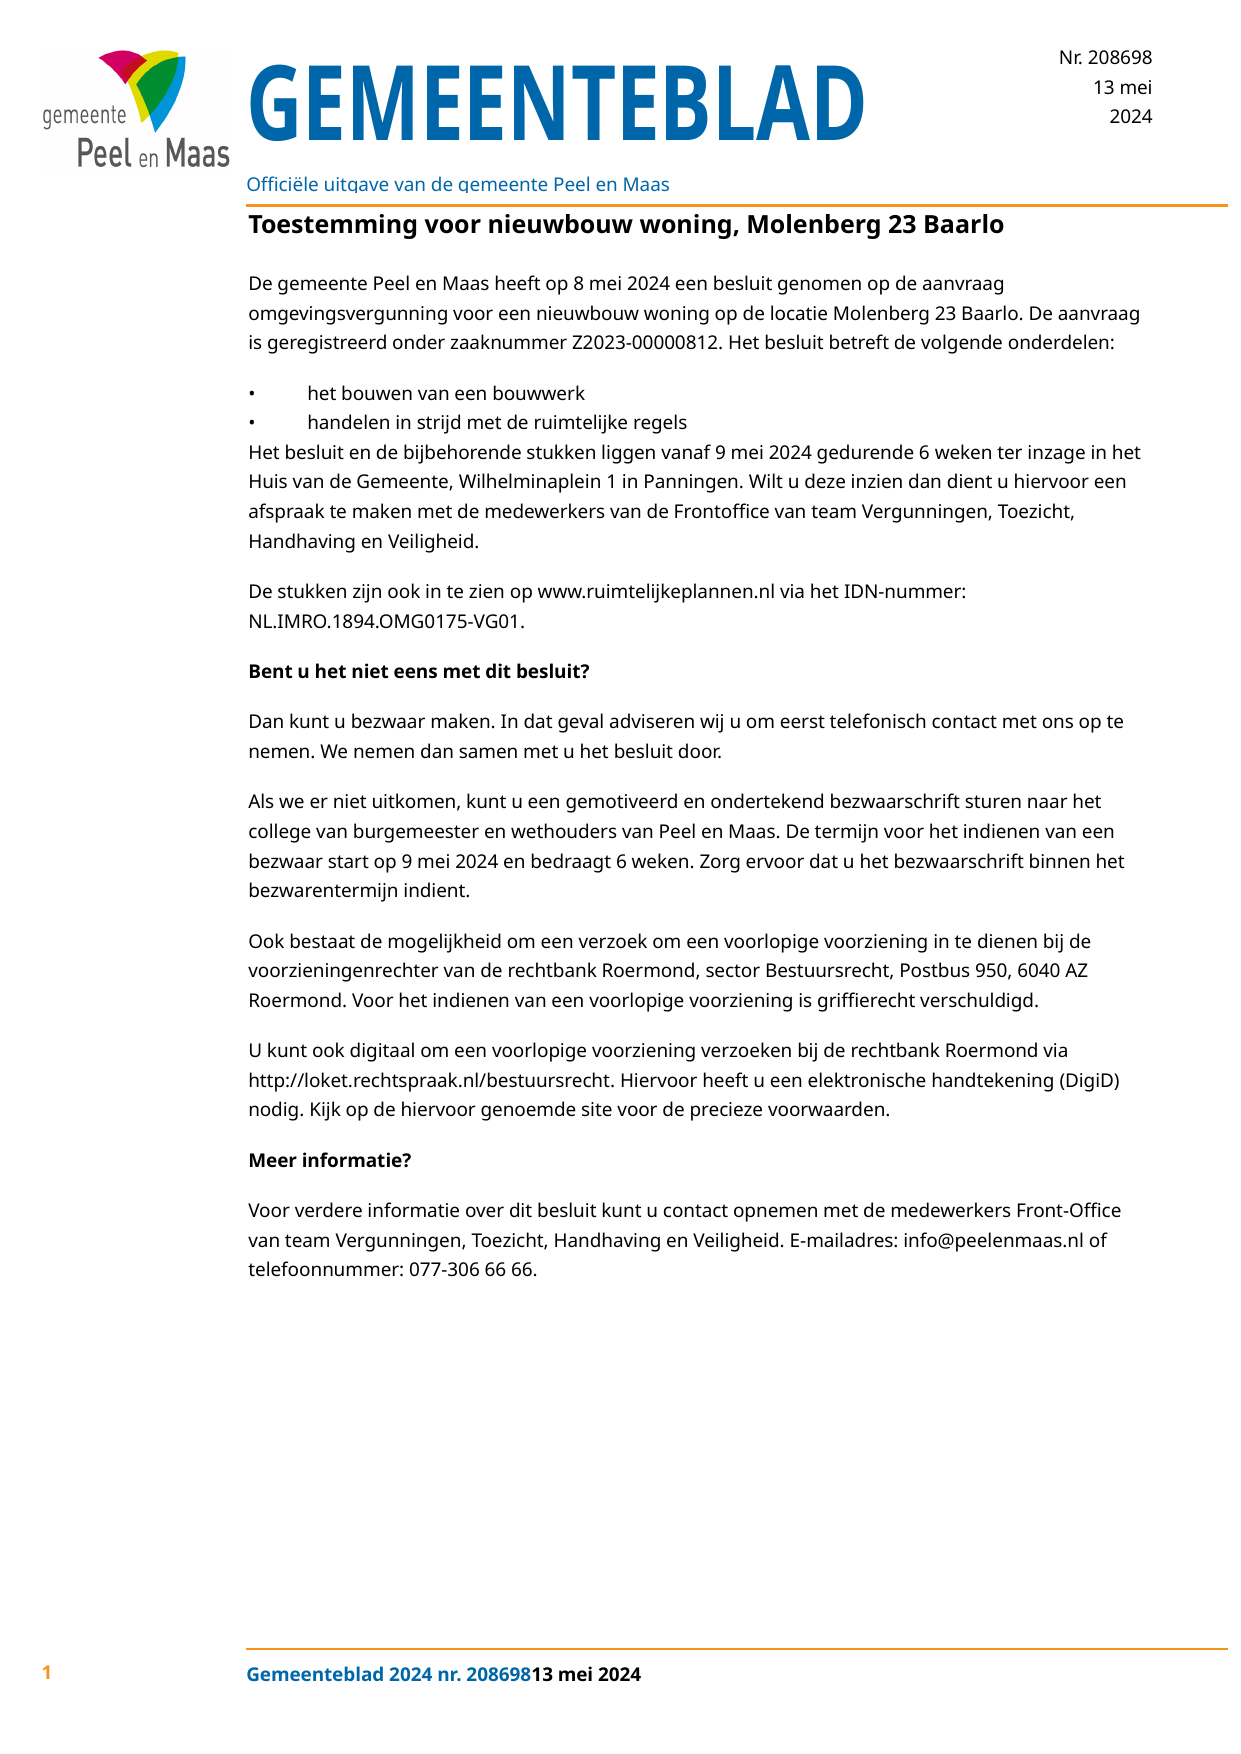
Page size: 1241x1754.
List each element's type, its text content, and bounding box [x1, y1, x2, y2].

list het bouwen van een bouwwerk [248, 380, 1152, 406]
text Voor verdere informatie over dit besluit kunt u contact opnemen met de medewerkers Front-Office van team Vergunningen, Toezicht, Handhaving en Veiligheid. E-mailadres: info@peelenmaas.nl of telefoonnummer: 077-306 66 66. [248, 1197, 1152, 1282]
text Als we er niet uitkomen, kunt u een gemotiveerd en ondertekend bezwaarschrift sturen naar het college van burgemeester en wethouders van Peel en Maas. De termijn voor het indienen van een bezwaar start op 9 mei 2024 en bedraagt 6 weken. Zorg ervoor dat u het bezwaarschrift binnen het bezwarentermijn indient. [248, 789, 1152, 903]
text De gemeente Peel en Maas heeft op 8 mei 2024 een besluit genomen op de aanvraag omgevingsvergunning voor een nieuwbouw woning op de locatie Molenberg 23 Baarlo. De aanvraag is geregistreerd onder zaaknummer Z2023-00000812. Het besluit betreft de volgende onderdelen: [248, 270, 1152, 355]
text Bent u het niet eens met dit besluit? [248, 658, 1152, 684]
text Het besluit en de bijbehorende stukken liggen vanaf 9 mei 2024 gedurende 6 weken ter inzage in het Huis van de Gemeente, Wilhelminaplein 1 in Panningen. Wilt u deze inzien dan dient u hiervoor een afspraak te maken met de medewerkers van de Frontoffice van team Vergunningen, Toezicht, Handhaving en Veiligheid. [248, 439, 1152, 553]
list handelen in strijd met de ruimtelijke regels [248, 409, 1152, 435]
text Meer informatie? [248, 1147, 1152, 1173]
picture [41, 47, 231, 172]
text U kunt ook digitaal om een voorlopige voorziening verzoeken bij de rechtbank Roermond via http://loket.rechtspraak.nl/bestuursrecht. Hiervoor heeft u een elektronische handtekening (DigiD) nodig. Kijk op de hiervoor genoemde site voor de precieze voorwaarden. [248, 1037, 1152, 1122]
text De stukken zijn ook in te zien op www.ruimtelijkeplannen.nl via het IDN-nummer: NL.IMRO.1894.OMG0175-VG01. [248, 578, 1152, 633]
text Ook bestaat de mogelijkheid om een verzoek om een voorlopige voorziening in te dienen bij de voorzieningenrechter van de rechtbank Roermond, sector Bestuursrecht, Postbus 950, 6040 AZ Roermond. Voor het indienen van een voorlopige voorziening is griffierecht verschuldigd. [248, 928, 1152, 1013]
text Dan kunt u bezwaar maken. In dat geval adviseren wij u om eerst telefonisch contact met ons op te nemen. We nemen dan samen met u het besluit door. [248, 709, 1152, 764]
text Toestemming voor nieuwbouw woning, Molenberg 23 Baarlo [248, 207, 1152, 241]
